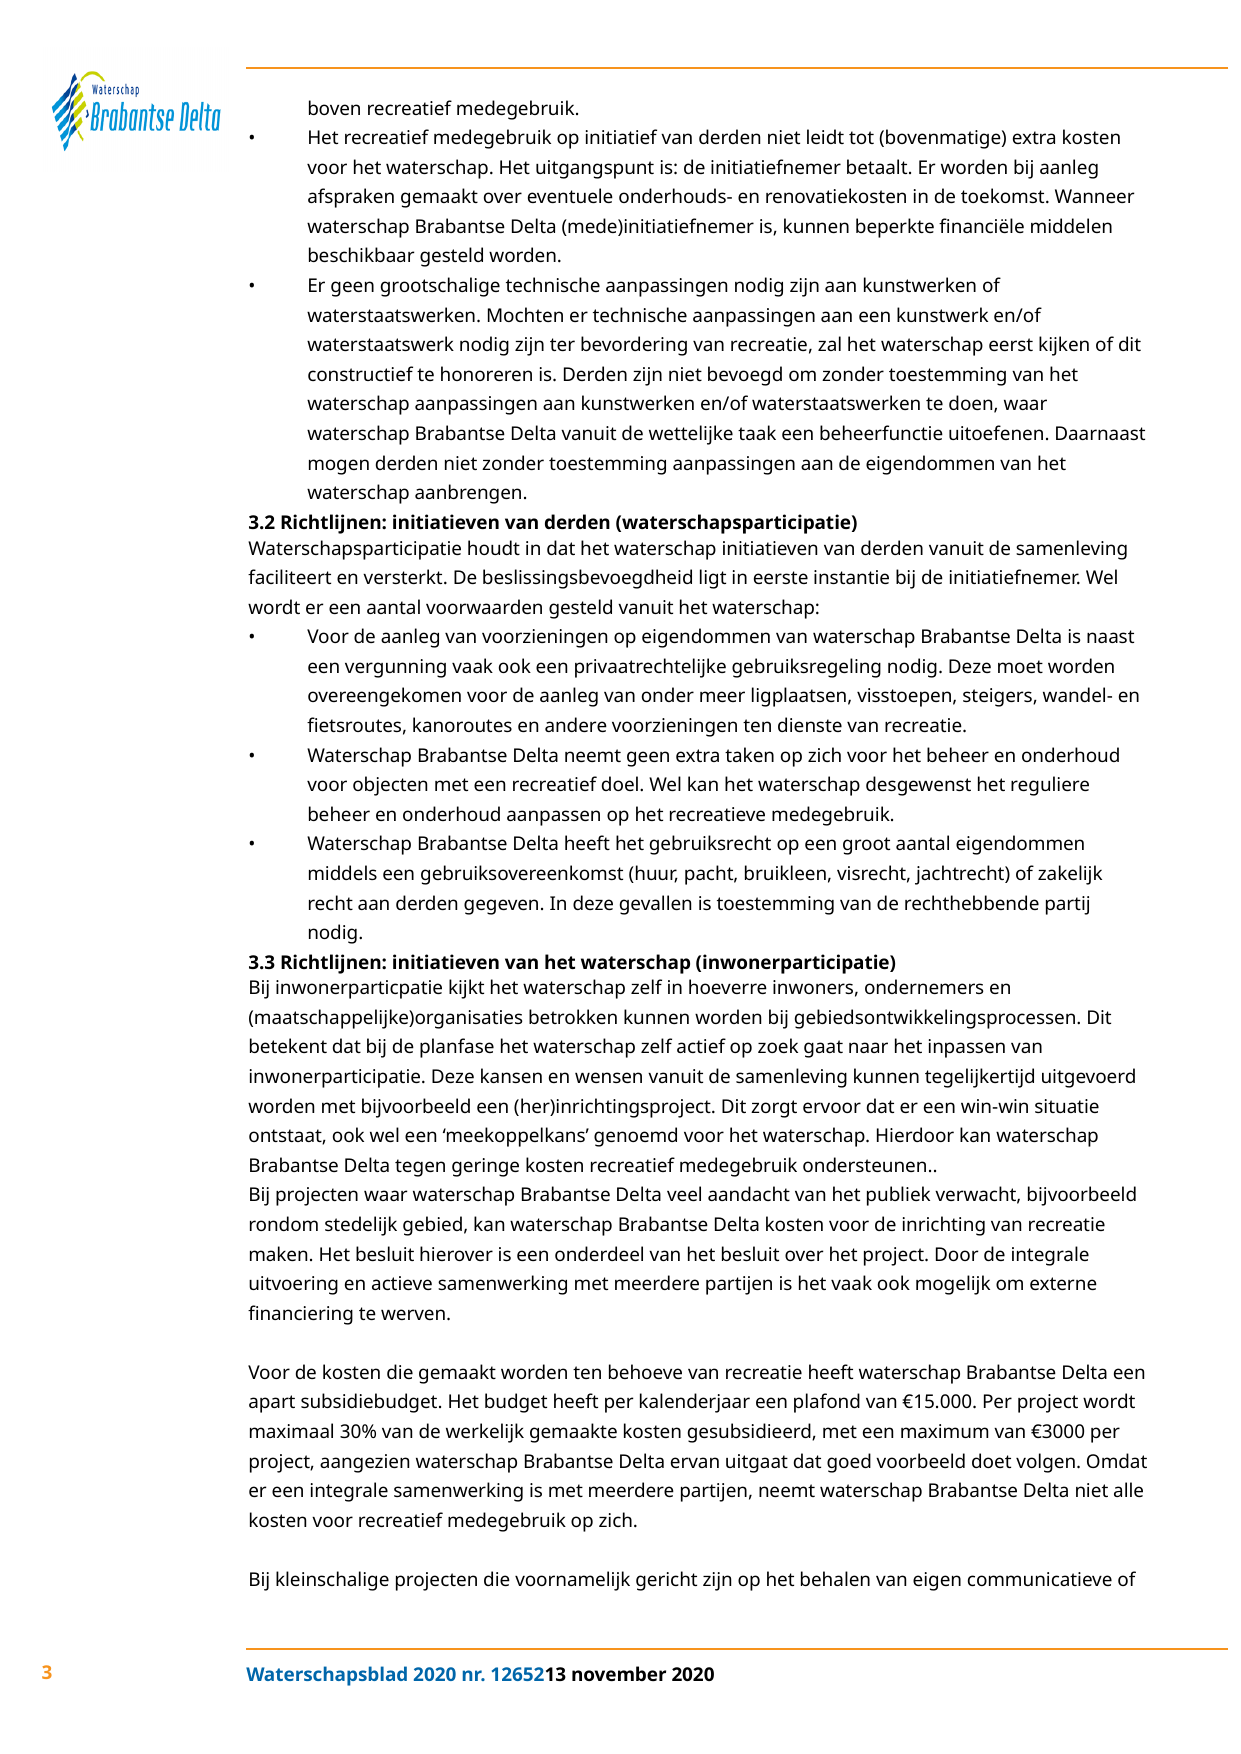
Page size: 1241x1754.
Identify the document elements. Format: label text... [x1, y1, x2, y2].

text 3.2 Richtlijnen: initiatieven van derden (waterschapsparticipatie) [248, 509, 1152, 535]
text Bij projecten waar waterschap Brabantse Delta veel aandacht van het publiek verwacht, bijvoorbeeld rondom stedelijk gebied, kan waterschap Brabantse Delta kosten voor de inrichting van recreatie maken. Het besluit hierover is een onderdeel van het besluit over het project. Door de integrale uitvoering en actieve samenwerking met meerdere partijen is het vaak ook mogelijk om externe financiering te werven. [248, 1182, 1152, 1326]
text Bij inwonerparticpatie kijkt het waterschap zelf in hoeverre inwoners, ondernemers en (maatschappelijke)organisaties betrokken kunnen worden bij gebiedsontwikkelingsprocessen. Dit betekent dat bij de planfase het waterschap zelf actief op zoek gaat naar het inpassen van inwonerparticipatie. Deze kansen en wensen vanuit de samenleving kunnen tegelijkertijd uitgevoerd worden met bijvoorbeeld een (her)inrichtingsproject. Dit zorgt ervoor dat er een win-win situatie ontstaat, ook wel een ‘meekoppelkans’ genoemd voor het waterschap. Hierdoor kan waterschap Brabantse Delta tegen geringe kosten recreatief medegebruik ondersteunen.. [248, 974, 1152, 1178]
list Het recreatief medegebruik op initiatief van derden niet leidt tot (bovenmatige) extra kosten voor het waterschap. Het uitgangspunt is: de initiatiefnemer betaalt. Er worden bij aanleg afspraken gemaakt over eventuele onderhouds- en renovatiekosten in de toekomst. Wanneer waterschap Brabantse Delta (mede)initiatiefnemer is, kunnen beperkte financiële middelen beschikbaar gesteld worden. [248, 124, 1152, 268]
text 3.3 Richtlijnen: initiatieven van het waterschap (inwonerparticipatie) [248, 949, 1152, 974]
list boven recreatief medegebruik. [248, 95, 1152, 121]
list Er geen grootschalige technische aanpassingen nodig zijn aan kunstwerken of waterstaatswerken. Mochten er technische aanpassingen aan een kunstwerk en/of waterstaatswerk nodig zijn ter bevordering van recreatie, zal het waterschap eerst kijken of dit constructief te honoreren is. Derden zijn niet bevoegd om zonder toestemming van het waterschap aanpassingen aan kunstwerken en/of waterstaatswerken te doen, waar waterschap Brabantse Delta vanuit de wettelijke taak een beheerfunctie uitoefenen. Daarnaast mogen derden niet zonder toestemming aanpassingen aan de eigendommen van het waterschap aanbrengen. [248, 272, 1152, 505]
list Voor de aanleg van voorzieningen op eigendommen van waterschap Brabantse Delta is naast een vergunning vaak ook een privaatrechtelijke gebruiksregeling nodig. Deze moet worden overeengekomen voor de aanleg van onder meer ligplaatsen, visstoepen, steigers, wandel- en fietsroutes, kanoroutes en andere voorzieningen ten dienste van recreatie. [248, 623, 1152, 738]
list Waterschap Brabantse Delta neemt geen extra taken op zich voor het beheer en onderhoud voor objecten met een recreatief doel. Wel kan het waterschap desgewenst het reguliere beheer en onderhoud aanpassen op het recreatieve medegebruik. [248, 742, 1152, 827]
list Waterschap Brabantse Delta heeft het gebruiksrecht op een groot aantal eigendommen middels een gebruiksovereenkomst (huur, pacht, bruikleen, visrecht, jachtrecht) of zakelijk recht aan derden gegeven. In deze gevallen is toestemming van de rechthebbende partij nodig. [248, 831, 1152, 945]
text Bij kleinschalige projecten die voornamelijk gericht zijn op het behalen van eigen communicatieve of [248, 1566, 1152, 1592]
picture [41, 47, 231, 172]
text Voor de kosten die gemaakt worden ten behoeve van recreatie heeft waterschap Brabantse Delta een apart subsidiebudget. Het budget heeft per kalenderjaar een plafond van €15.000. Per project wordt maximaal 30% van de werkelijk gemaakte kosten gesubsidieerd, met een maximum van €3000 per project, aangezien waterschap Brabantse Delta ervan uitgaat dat goed voorbeeld doet volgen. Omdat er een integrale samenwerking is met meerdere partijen, neemt waterschap Brabantse Delta niet alle kosten voor recreatief medegebruik op zich. [248, 1359, 1152, 1533]
text Waterschapsparticipatie houdt in dat het waterschap initiatieven van derden vanuit de samenleving faciliteert en versterkt. De beslissingsbevoegdheid ligt in eerste instantie bij de initiatiefnemer. Wel wordt er een aantal voorwaarden gesteld vanuit het waterschap: [248, 535, 1152, 619]
